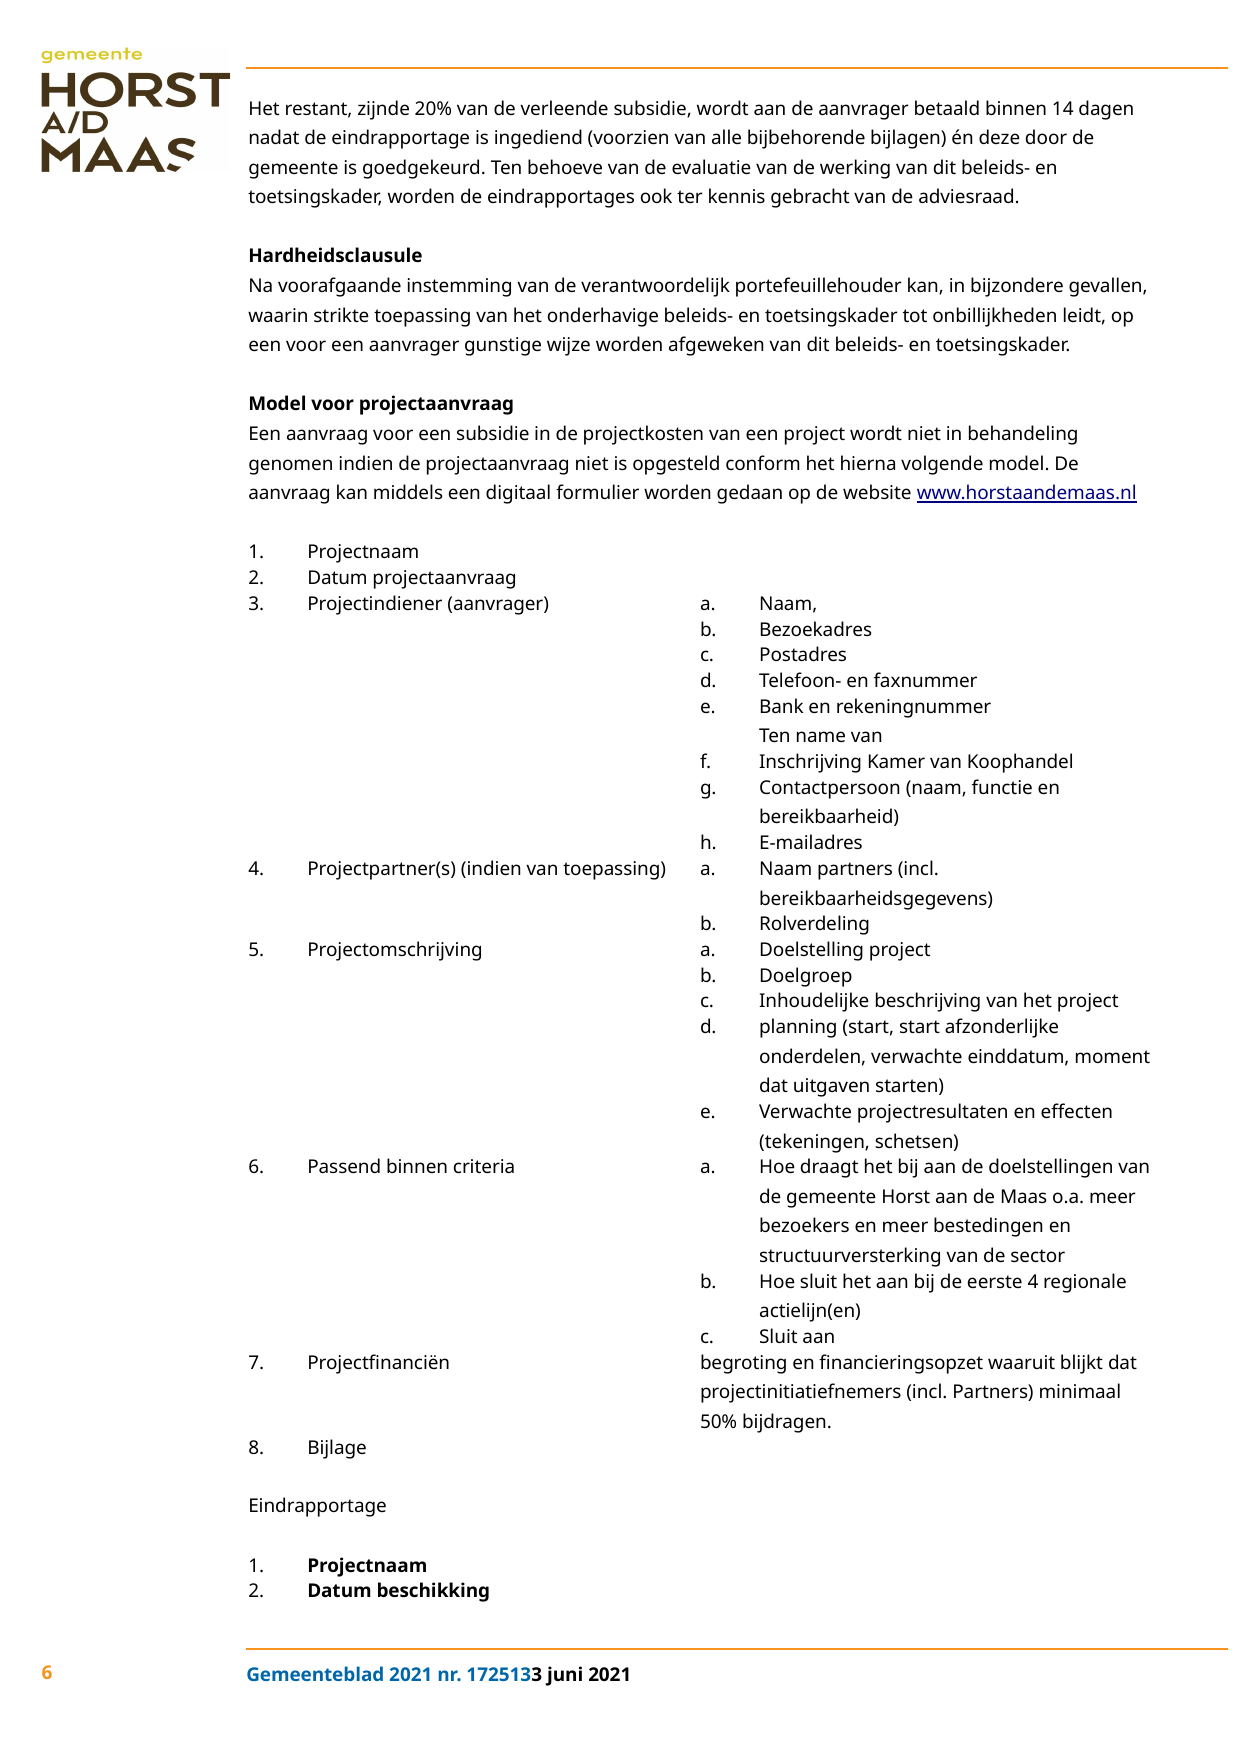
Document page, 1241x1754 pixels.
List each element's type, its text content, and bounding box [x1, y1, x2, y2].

table_cell Projectindiener (aanvrager) [248, 590, 700, 855]
table_cell Naam partners (incl. bereikbaarheidsgegevens) [700, 855, 1152, 910]
table_cell planning (start, start afzonderlijke onderdelen, verwachte einddatum, moment dat uitgaven starten) [700, 1013, 1152, 1098]
table_cell Bijlage [248, 1434, 700, 1460]
table_cell Inhoudelijke beschrijving van het project [700, 988, 1152, 1013]
table_cell Hoe draagt het bij aan de doelstellingen van de gemeente Horst aan de Maas o.a. meer bezoekers en meer bestedingen en structuurversterking van de sector [700, 1154, 1152, 1268]
table_header [700, 1552, 1152, 1577]
table_cell Postadres [700, 642, 1152, 667]
table_cell Hoe sluit het aan bij de eerste 4 regionale actielijn(en) [700, 1268, 1152, 1323]
table_cell Rolverdeling [700, 910, 1152, 936]
text Na voorafgaande instemming van de verantwoordelijk portefeuillehouder kan, in bijzondere gevallen, waarin strikte toepassing van het onderhavige beleids- en toetsingskader tot onbillijkheden leidt, op een voor een aanvrager gunstige wijze worden afgeweken van dit beleids- en toetsingskader. [248, 272, 1152, 357]
text Een aanvraag voor een subsidie in de projectkosten van een project wordt niet in behandeling genomen indien de projectaanvraag niet is opgesteld conform het hierna volgende model. De aanvraag kan middels een digitaal formulier worden gedaan op de website www.horstaandemaas.nl [248, 420, 1152, 505]
table_cell Verwachte projectresultaten en effecten (tekeningen, schetsen) [700, 1098, 1152, 1153]
text Hardheidsclausule [248, 243, 1152, 268]
table_cell Projectomschrijving [248, 936, 700, 1153]
text Eindrapportage [248, 1492, 1152, 1518]
text Model voor projectaanvraag [248, 391, 1152, 416]
table_cell Projectpartner(s) (indien van toepassing) [248, 855, 700, 936]
table_cell begroting en financieringsopzet waaruit blijkt dat projectinitiatiefnemers (incl. Partners) minimaal 50% bijdragen. [700, 1349, 1152, 1434]
table_cell Inschrijving Kamer van Koophandel [700, 748, 1152, 774]
table_cell Datum projectaanvraag [248, 564, 700, 590]
table_cell E-mailadres [700, 829, 1152, 855]
table_cell Passend binnen criteria [248, 1154, 700, 1349]
table_header Projectnaam [248, 539, 700, 564]
table_cell Telefoon- en faxnummer [700, 667, 1152, 693]
table_cell [700, 1578, 1152, 1603]
table_cell Naam, [700, 590, 1152, 616]
table_cell Datum beschikking [248, 1578, 700, 1603]
table_header [700, 539, 1152, 564]
table_cell [700, 1434, 1152, 1460]
picture [41, 47, 231, 172]
table_header Projectnaam [248, 1552, 700, 1577]
table_cell [700, 564, 1152, 590]
table_cell Doelgroep [700, 962, 1152, 988]
table_cell Projectfinanciën [248, 1349, 700, 1434]
text Het restant, zijnde 20% van de verleende subsidie, wordt aan de aanvrager betaald binnen 14 dagen nadat de eindrapportage is ingediend (voorzien van alle bijbehorende bijlagen) én deze door de gemeente is goedgekeurd. Ten behoeve van de evaluatie van de werking van dit beleids- en toetsingskader, worden de eindrapportages ook ter kennis gebracht van de adviesraad. [248, 95, 1152, 209]
table_cell Bank en rekeningnummer Ten name van [700, 693, 1152, 748]
table_cell Sluit aan [700, 1323, 1152, 1349]
table_cell Bezoekadres [700, 616, 1152, 642]
table_cell Contactpersoon (naam, functie en bereikbaarheid) [700, 774, 1152, 829]
table_cell Doelstelling project [700, 936, 1152, 962]
